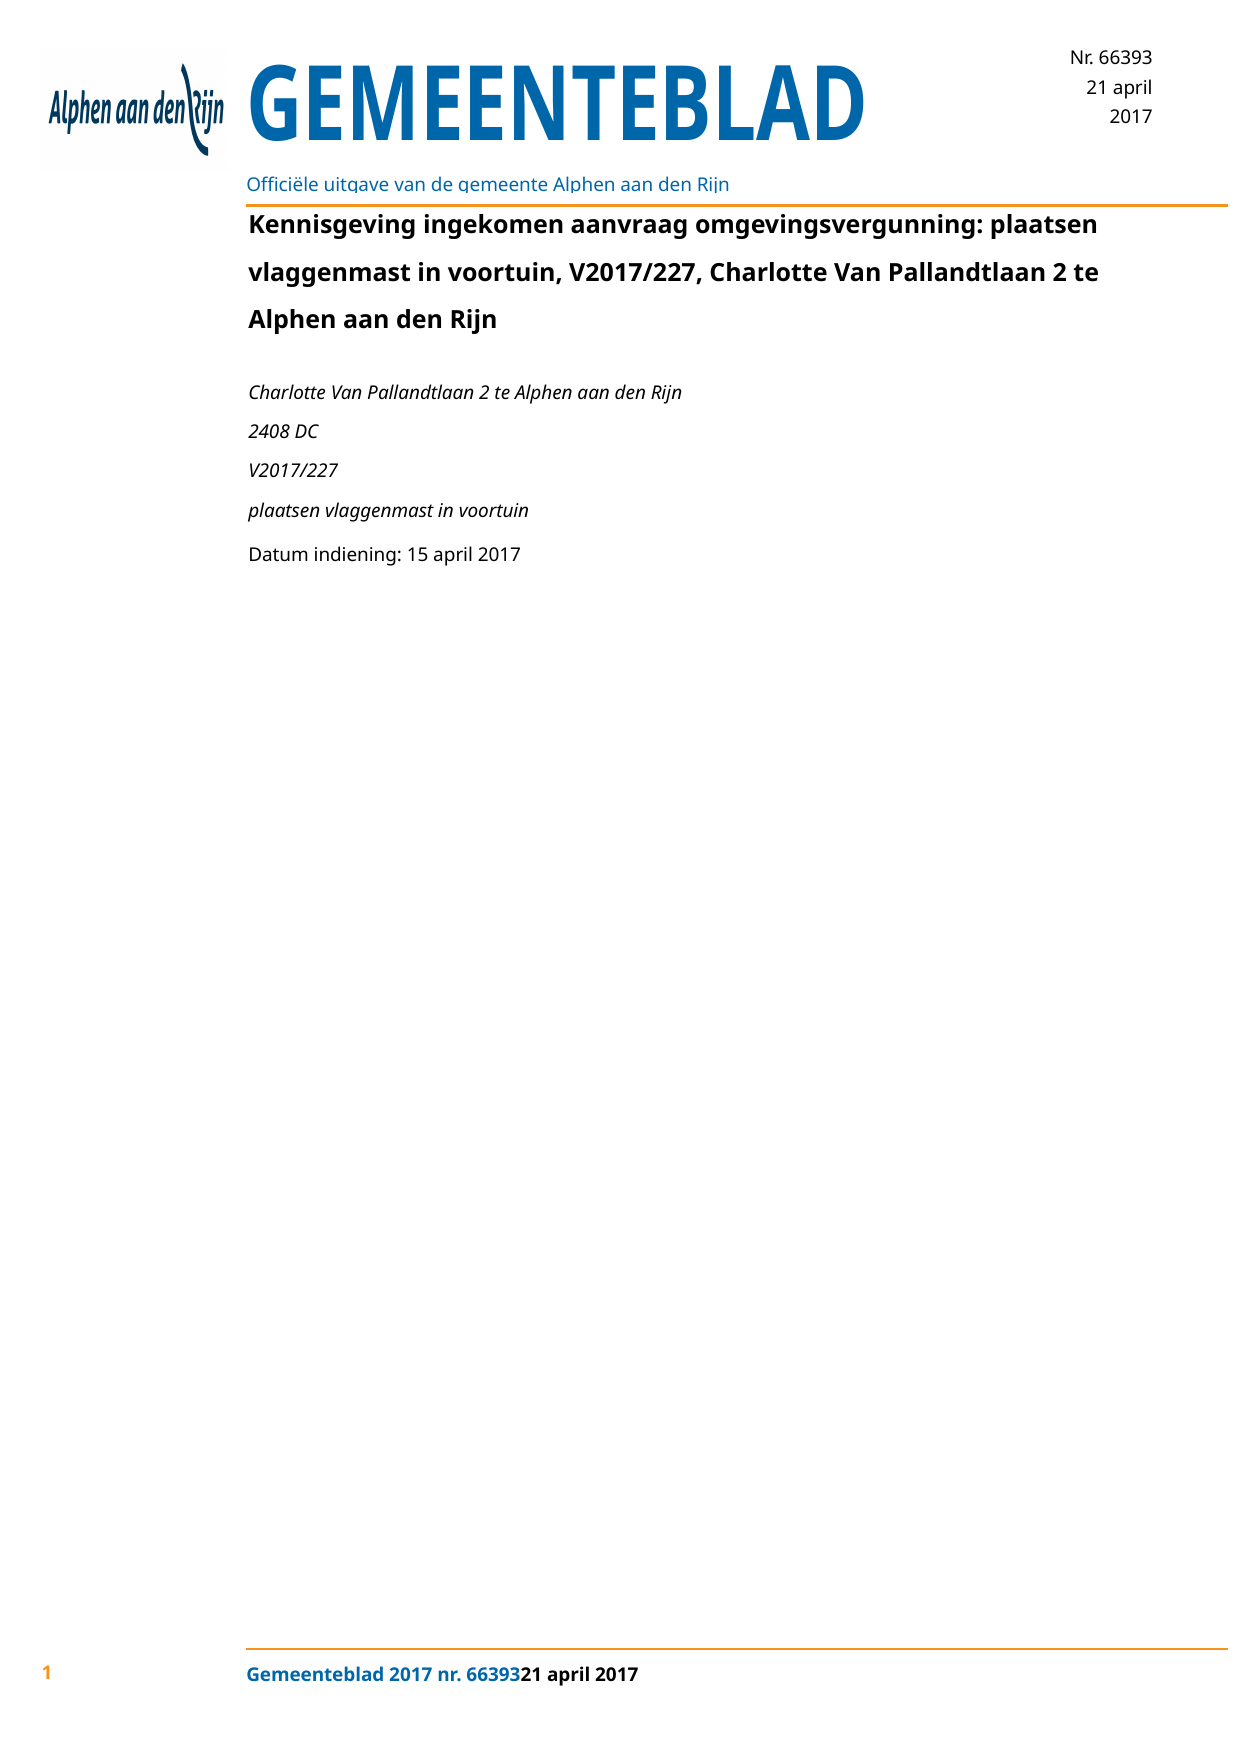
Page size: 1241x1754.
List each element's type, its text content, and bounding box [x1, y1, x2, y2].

text Kennisgeving ingekomen aanvraag omgevingsvergunning: plaatsen vlaggenmast in voortuin, V2017/227, Charlotte Van Pallandtlaan 2 te Alphen aan den Rijn [248, 207, 1152, 336]
text 2408 DC [248, 418, 1152, 444]
text Datum indiening: 15 april 2017 [248, 541, 1152, 567]
text Charlotte Van Pallandtlaan 2 te Alphen aan den Rijn [248, 379, 1152, 405]
text V2017/227 [248, 458, 1152, 483]
text plaatsen vlaggenmast in voortuin [248, 497, 1152, 523]
picture [41, 47, 231, 172]
